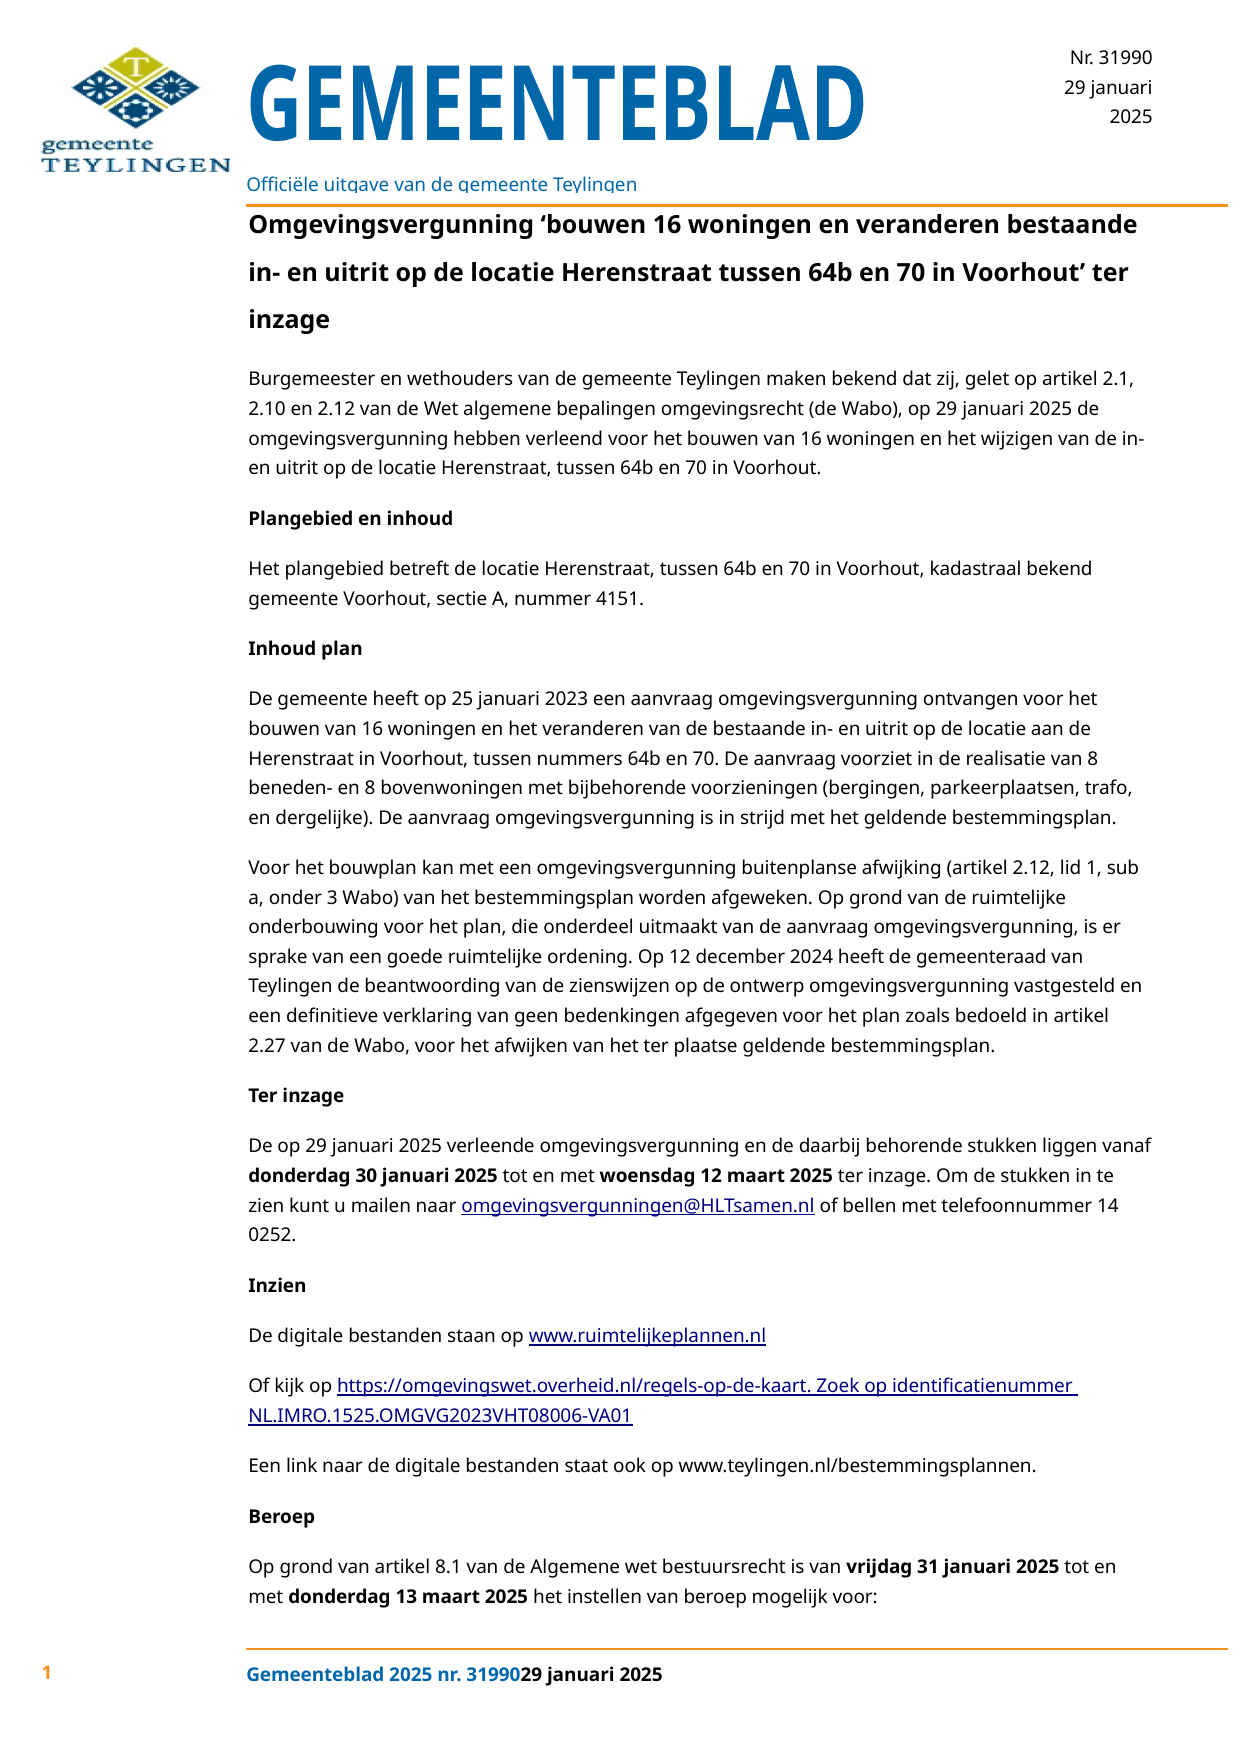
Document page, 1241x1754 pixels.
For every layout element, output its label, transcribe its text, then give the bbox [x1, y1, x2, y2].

text Plangebied en inhoud [248, 505, 1152, 530]
text De gemeente heeft op 25 januari 2023 een aanvraag omgevingsvergunning ontvangen voor het bouwen van 16 woningen en het veranderen van de bestaande in- en uitrit op de locatie aan de Herenstraat in Voorhout, tussen nummers 64b en 70. De aanvraag voorziet in de realisatie van 8 beneden- en 8 bovenwoningen met bijbehorende voorzieningen (bergingen, parkeerplaatsen, trafo, en dergelijke). De aanvraag omgevingsvergunning is in strijd met het geldende bestemmingsplan. [248, 686, 1152, 829]
text De digitale bestanden staan op www.ruimtelijkeplannen.nl [248, 1322, 1152, 1348]
text Het plangebied betreft de locatie Herenstraat, tussen 64b en 70 in Voorhout, kadastraal bekend gemeente Voorhout, sectie A, nummer 4151. [248, 555, 1152, 610]
text Beroep [248, 1503, 1152, 1529]
text Burgemeester en wethouders van de gemeente Teylingen maken bekend dat zij, gelet op artikel 2.1, 2.10 en 2.12 van de Wet algemene bepalingen omgevingsrecht (de Wabo), op 29 januari 2025 de omgevingsvergunning hebben verleend voor het bouwen van 16 woningen en het wijzigen van de in- en uitrit op de locatie Herenstraat, tussen 64b en 70 in Voorhout. [248, 366, 1152, 480]
text Voor het bouwplan kan met een omgevingsvergunning buitenplanse afwijking (artikel 2.12, lid 1, sub a, onder 3 Wabo) van het bestemmingsplan worden afgeweken. Op grond van de ruimtelijke onderbouwing voor het plan, die onderdeel uitmaakt van de aanvraag omgevingsvergunning, is er sprake van een goede ruimtelijke ordening. Op 12 december 2024 heeft de gemeenteraad van Teylingen de beantwoording van de zienswijzen op de ontwerp omgevingsvergunning vastgesteld en een definitieve verklaring van geen bedenkingen afgegeven voor het plan zoals bedoeld in artikel 2.27 van de Wabo, voor het afwijken van het ter plaatse geldende bestemmingsplan. [248, 854, 1152, 1057]
text Of kijk op https://omgevingswet.overheid.nl/regels-op-de-kaart. Zoek op identificatienummer NL.IMRO.1525.OMGVG2023VHT08006-VA01 [248, 1373, 1152, 1428]
text Inzien [248, 1272, 1152, 1297]
picture [41, 47, 231, 172]
text Op grond van artikel 8.1 van de Algemene wet bestuursrecht is van vrijdag 31 januari 2025 tot en met donderdag 13 maart 2025 het instellen van beroep mogelijk voor: [248, 1553, 1152, 1609]
text Ter inzage [248, 1082, 1152, 1108]
text Omgevingsvergunning ‘bouwen 16 woningen en veranderen bestaande in- en uitrit op de locatie Herenstraat tussen 64b en 70 in Voorhout’ ter inzage [248, 207, 1152, 336]
text De op 29 januari 2025 verleende omgevingsvergunning en de daarbij behorende stukken liggen vanaf donderdag 30 januari 2025 tot en met woensdag 12 maart 2025 ter inzage. Om de stukken in te zien kunt u mailen naar omgevingsvergunningen@HLTsamen.nl of bellen met telefoonnummer 14 0252. [248, 1133, 1152, 1247]
text Inhoud plan [248, 635, 1152, 661]
text Een link naar de digitale bestanden staat ook op www.teylingen.nl/bestemmingsplannen. [248, 1453, 1152, 1478]
